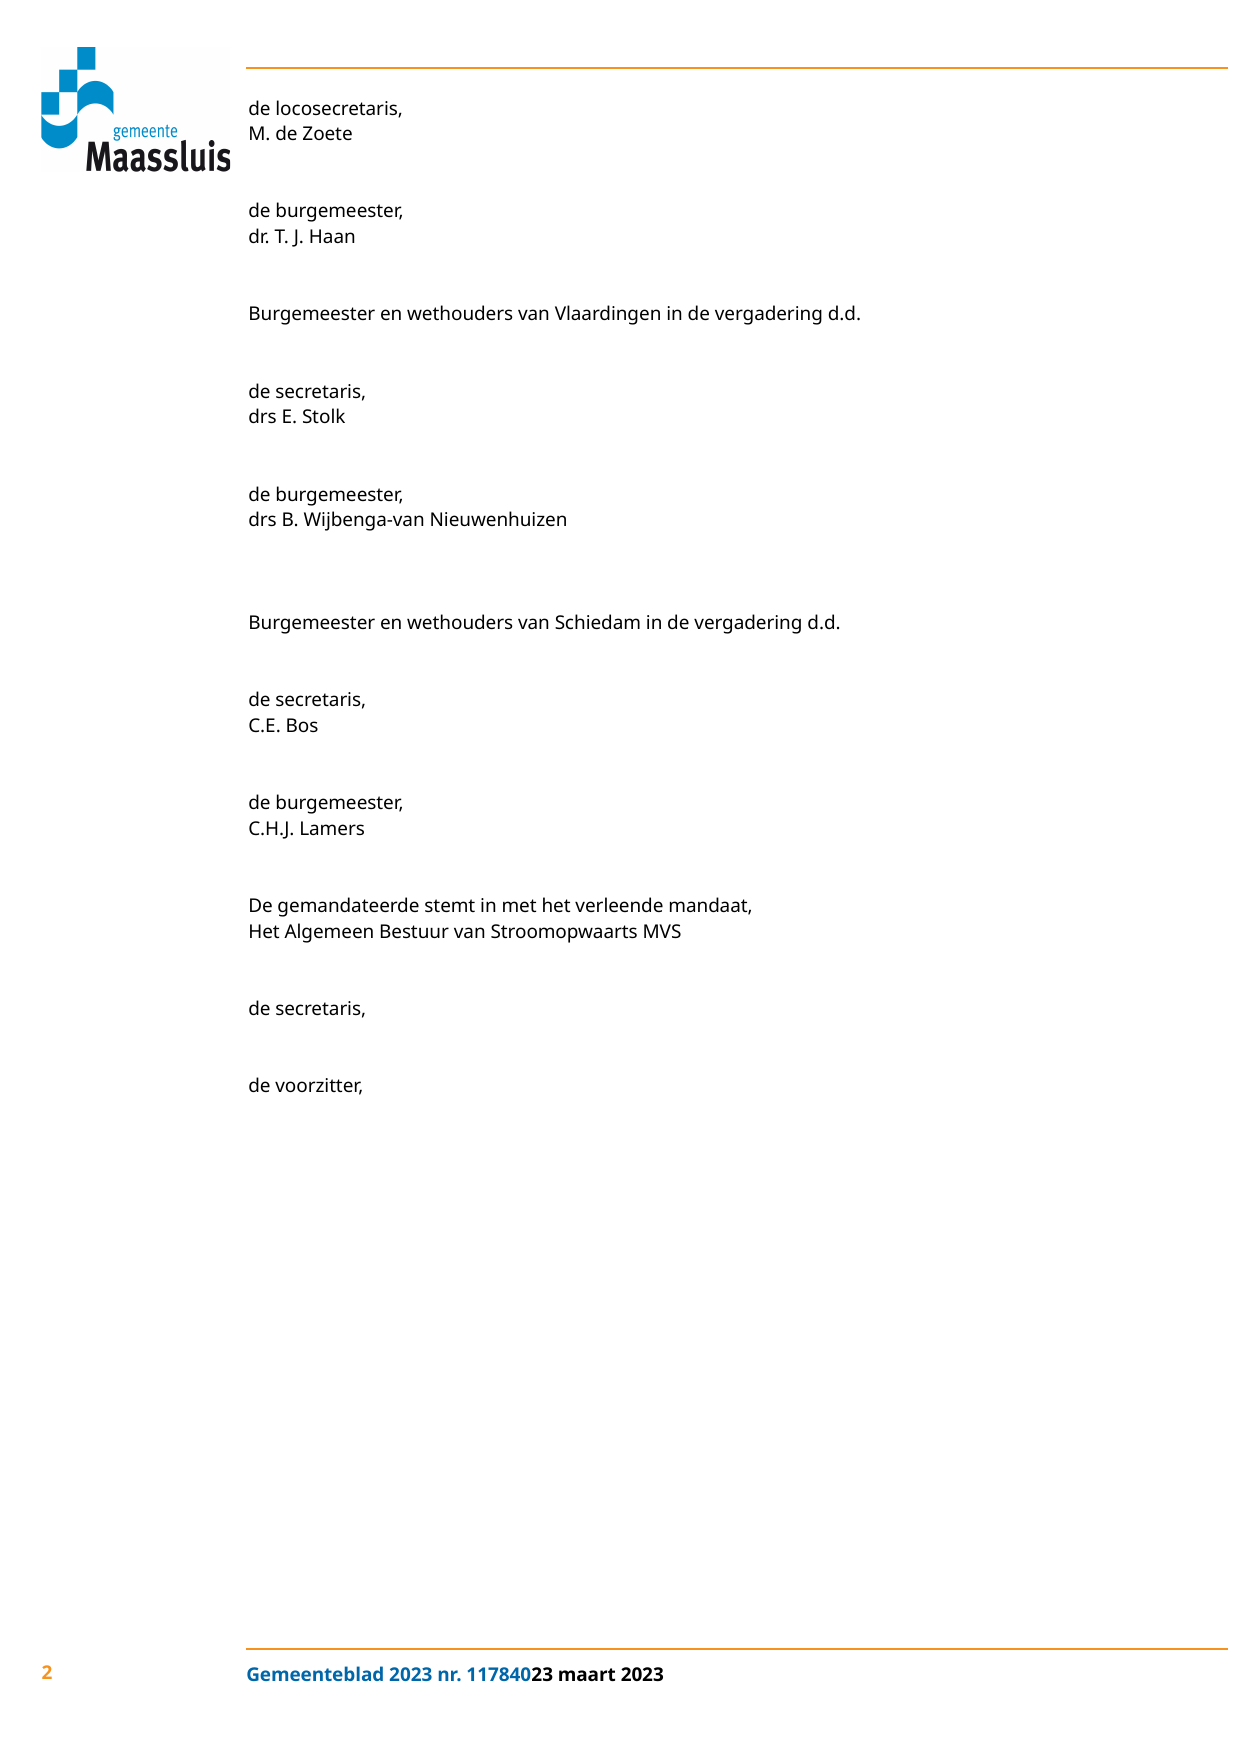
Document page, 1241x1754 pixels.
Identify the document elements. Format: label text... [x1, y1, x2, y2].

text Burgemeester en wethouders van Schiedam in de vergadering d.d. [248, 609, 1152, 635]
text dr. T. J. Haan [248, 223, 1152, 249]
text C.H.J. Lamers [248, 815, 1152, 841]
text de secretaris, [248, 378, 1152, 403]
text Het Algemeen Bestuur van Stroomopwaarts MVS [248, 918, 1152, 944]
text de burgemeester, [248, 481, 1152, 506]
text drs B. Wijbenga-van Nieuwenhuizen [248, 506, 1152, 532]
picture [41, 47, 77, 92]
text M. de Zoete [248, 121, 1152, 146]
text Burgemeester en wethouders van Vlaardingen in de vergadering d.d. [248, 301, 1152, 326]
text drs E. Stolk [248, 403, 1152, 429]
text de burgemeester, [248, 789, 1152, 815]
text de voorzitter, [248, 1072, 1152, 1098]
text C.E. Bos [248, 712, 1152, 738]
text de burgemeester, [248, 198, 1152, 223]
text de secretaris, [248, 995, 1152, 1021]
picture [41, 47, 231, 172]
text de secretaris, [248, 687, 1152, 712]
text De gemandateerde stemt in met het verleende mandaat, [248, 892, 1152, 918]
text de locosecretaris, [248, 95, 1152, 121]
